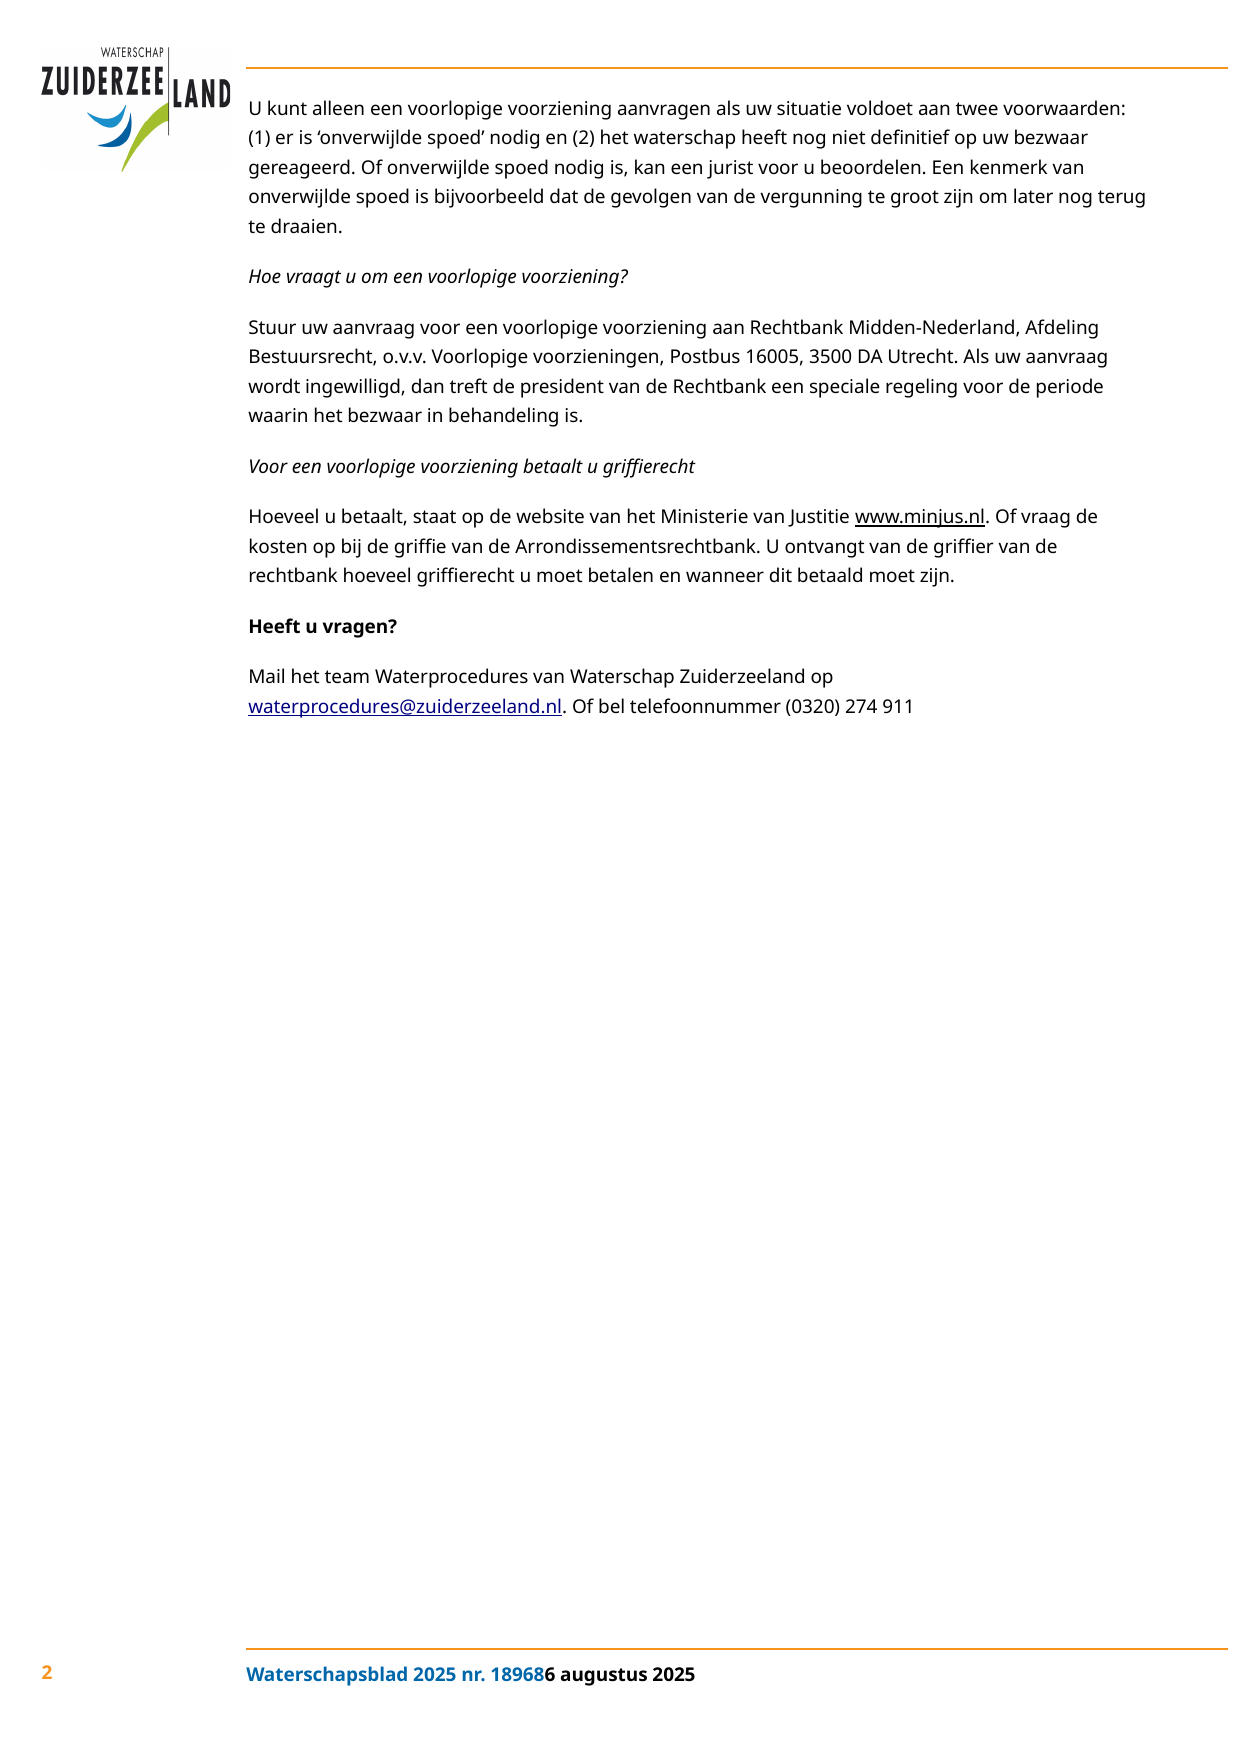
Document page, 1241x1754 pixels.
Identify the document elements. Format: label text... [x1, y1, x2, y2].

text Heeft u vragen? [248, 613, 1152, 639]
picture [41, 47, 231, 172]
text Stuur uw aanvraag voor een voorlopige voorziening aan Rechtbank Midden-Nederland, Afdeling Bestuursrecht, o.v.v. Voorlopige voorzieningen, Postbus 16005, 3500 DA Utrecht. Als uw aanvraag wordt ingewilligd, dan treft de president van de Rechtbank een speciale regeling voor de periode waarin het bezwaar in behandeling is. [248, 314, 1152, 428]
text Voor een voorlopige voorziening betaalt u griffierecht [248, 453, 1152, 479]
text Mail het team Waterprocedures van Waterschap Zuiderzeeland op waterprocedures@zuiderzeeland.nl. Of bel telefoonnummer (0320) 274 911 [248, 663, 1152, 719]
text Hoe vraagt u om een voorlopige voorziening? [248, 263, 1152, 289]
text Hoeveel u betaalt, staat op de website van het Ministerie van Justitie www.minjus.nl. Of vraag de kosten op bij de griffie van de Arrondissementsrechtbank. U ontvangt van de griffier van de rechtbank hoeveel griffierecht u moet betalen en wanneer dit betaald moet zijn. [248, 503, 1152, 588]
text U kunt alleen een voorlopige voorziening aanvragen als uw situatie voldoet aan twee voorwaarden: (1) er is ‘onverwijlde spoed’ nodig en (2) het waterschap heeft nog niet definitief op uw bezwaar gereageerd. Of onverwijlde spoed nodig is, kan een jurist voor u beoordelen. Een kenmerk van onverwijlde spoed is bijvoorbeeld dat de gevolgen van de vergunning te groot zijn om later nog terug te draaien. [248, 95, 1152, 239]
